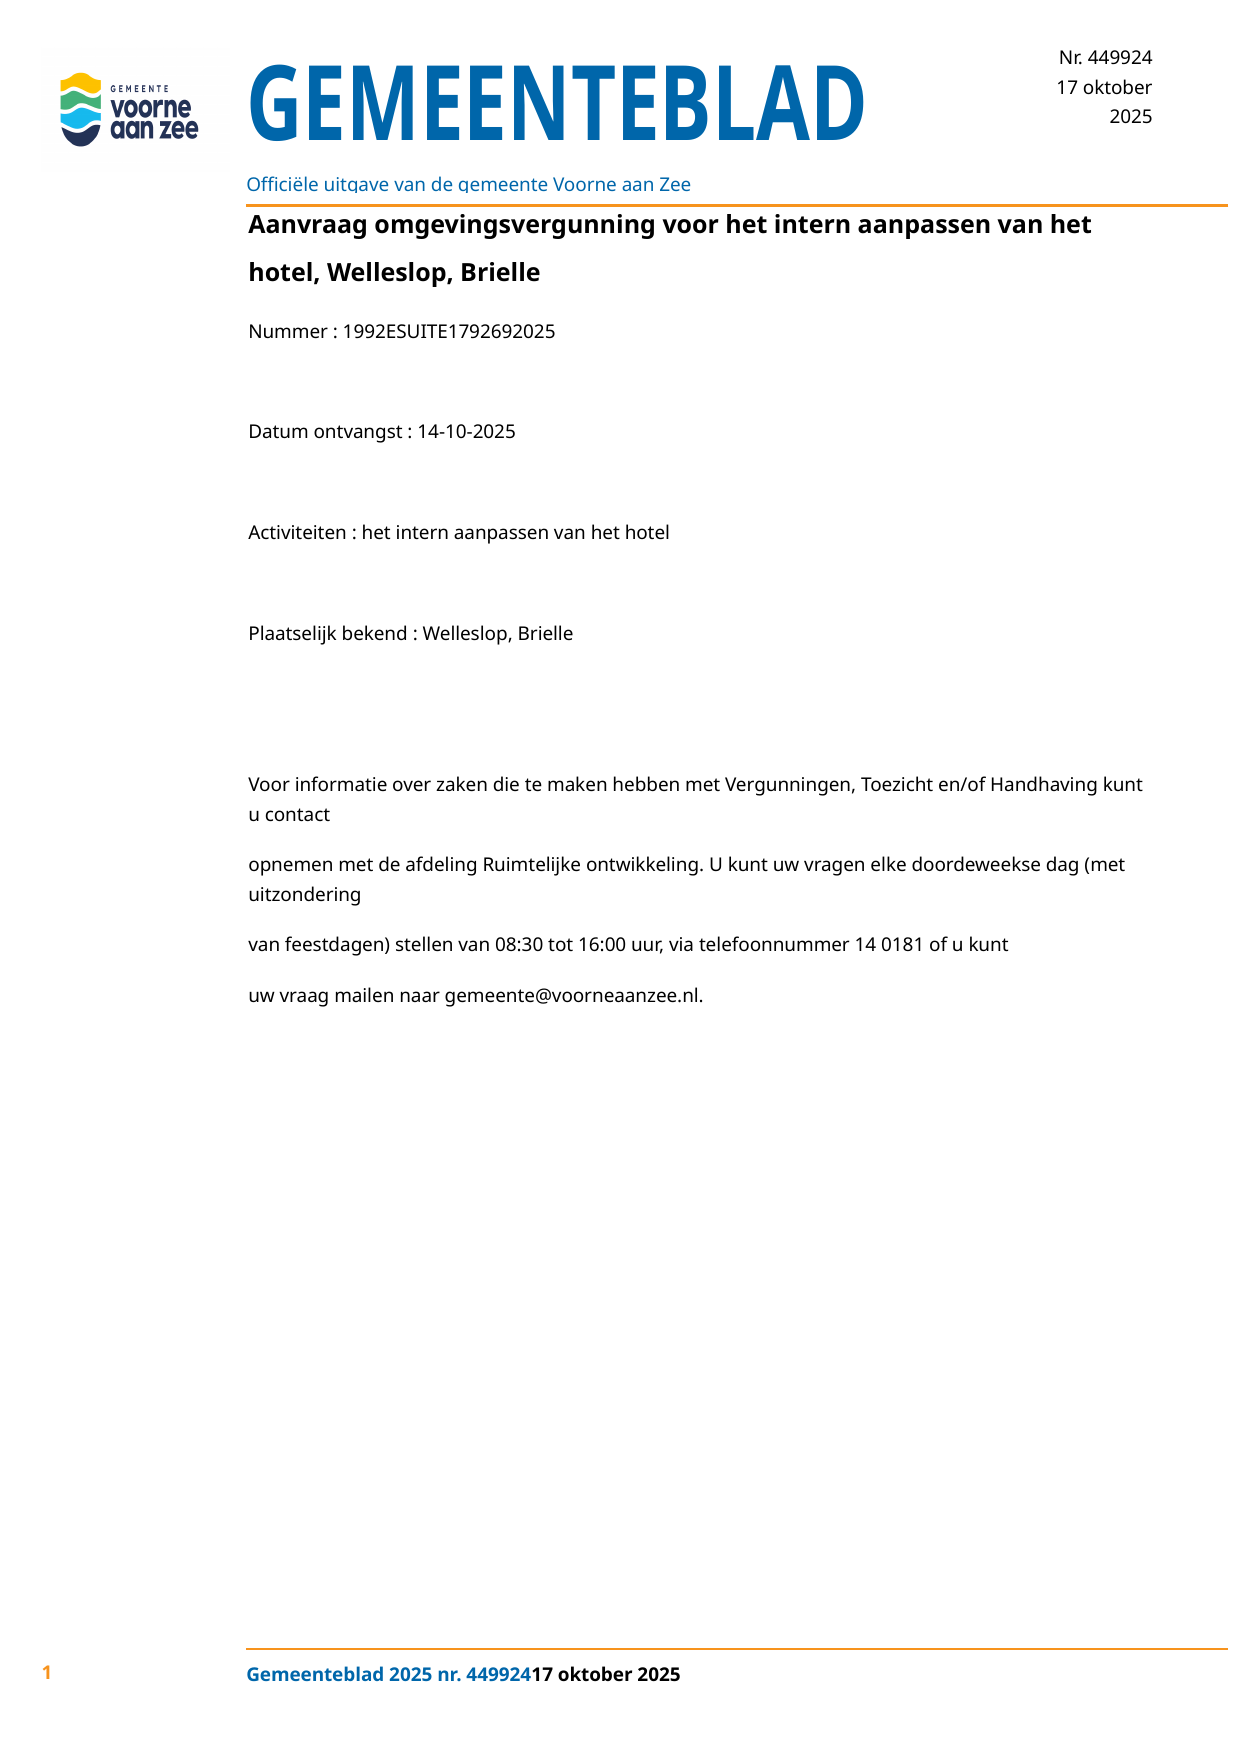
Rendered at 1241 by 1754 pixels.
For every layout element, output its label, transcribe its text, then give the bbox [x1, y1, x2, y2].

text Nummer : 1992ESUITE1792692025 [248, 318, 1152, 344]
text van feestdagen) stellen van 08:30 tot 16:00 uur, via telefoonnummer 14 0181 of u kunt [248, 932, 1152, 957]
text Activiteiten : het intern aanpassen van het hotel [248, 519, 1152, 545]
text Voor informatie over zaken die te maken hebben met Vergunningen, Toezicht en/of Handhaving kunt u contact [248, 772, 1152, 827]
text Datum ontvangst : 14-10-2025 [248, 419, 1152, 444]
text Aanvraag omgevingsvergunning voor het intern aanpassen van het hotel, Welleslop, Brielle [248, 207, 1152, 288]
text uw vraag mailen naar gemeente@voorneaanzee.nl. [248, 982, 1152, 1008]
picture [41, 47, 231, 172]
text opnemen met de afdeling Ruimtelijke ontwikkeling. U kunt uw vragen elke doordeweekse dag (met uitzondering [248, 852, 1152, 907]
text Plaatselijk bekend : Welleslop, Brielle [248, 620, 1152, 646]
